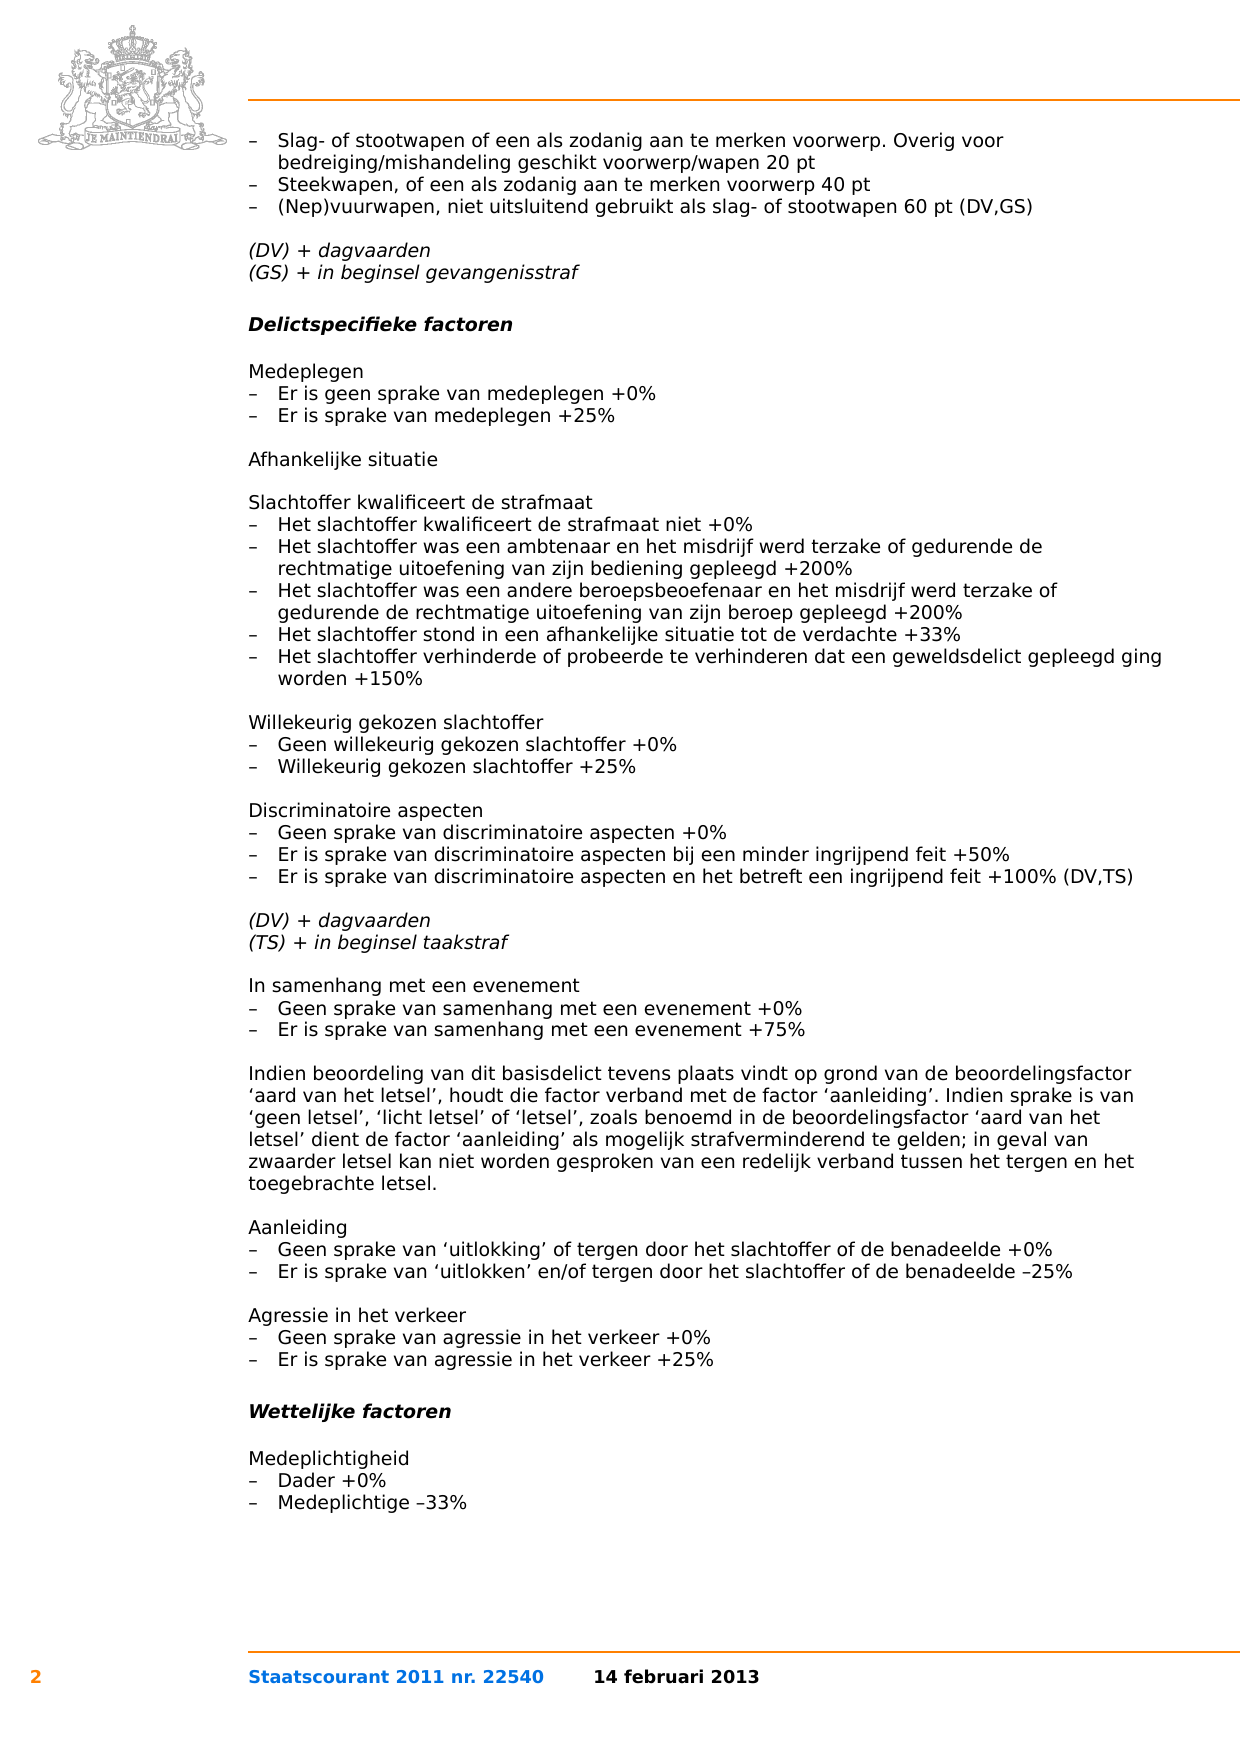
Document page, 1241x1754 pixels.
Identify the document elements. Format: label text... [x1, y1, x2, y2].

text Agressie in het verkeer [248, 1305, 1163, 1327]
text (DV) + dagvaarden [248, 240, 1163, 262]
text Discriminatoire aspecten [248, 800, 1163, 822]
text Indien beoordeling van dit basisdelict tevens plaats vindt op grond van de beoordelingsfactor ‘aard van het letsel’, houdt die factor verband met de factor ‘aanleiding’. Indien sprake is van ‘geen letsel’, ‘licht letsel’ of ‘letsel’, zoals benoemd in de beoordelingsfactor ‘aard van het letsel’ dient de factor ‘aanleiding’ als mogelijk strafverminderend te gelden; in geval van zwaarder letsel kan niet worden gesproken van een redelijk verband tussen het tergen en het toegebrachte letsel. [248, 1063, 1163, 1195]
text – Het slachtoffer stond in een afhankelijke situatie tot de verdachte +33% [248, 624, 1163, 646]
text In samenhang met een evenement [248, 975, 1163, 997]
text – Er is sprake van medeplegen +25% [248, 404, 1163, 427]
picture [38, 25, 227, 150]
text Afhankelijke situatie [248, 448, 1163, 470]
text – Medeplichtige –33% [248, 1492, 1163, 1514]
text – Er is sprake van discriminatoire aspecten bij een minder ingrijpend feit +50% [248, 844, 1163, 866]
subtitle Delictspecifieke factoren [248, 314, 1163, 336]
text – Slag- of stootwapen of een als zodanig aan te merken voorwerp. Overig voor bedreiging/mishandeling geschikt voorwerp/wapen 20 pt [248, 130, 1163, 174]
text Willekeurig gekozen slachtoffer [248, 712, 1163, 734]
text – Willekeurig gekozen slachtoffer +25% [248, 756, 1163, 778]
text – Er is sprake van agressie in het verkeer +25% [248, 1349, 1163, 1371]
text (GS) + in beginsel gevangenisstraf [248, 262, 1163, 284]
text – Het slachtoffer verhinderde of probeerde te verhinderen dat een geweldsdelict gepleegd ging worden +150% [248, 646, 1163, 690]
text – Geen sprake van agressie in het verkeer +0% [248, 1327, 1163, 1349]
text Medeplichtigheid [248, 1448, 1163, 1470]
text Aanleiding [248, 1217, 1163, 1239]
text – Er is sprake van samenhang met een evenement +75% [248, 1019, 1163, 1041]
text – Het slachtoffer kwalificeert de strafmaat niet +0% [248, 514, 1163, 536]
text Slachtoffer kwalificeert de strafmaat [248, 492, 1163, 514]
text – Geen sprake van discriminatoire aspecten +0% [248, 822, 1163, 844]
text – Er is sprake van discriminatoire aspecten en het betreft een ingrijpend feit +100% (DV,TS) [248, 866, 1163, 888]
text – Het slachtoffer was een andere beroepsbeoefenaar en het misdrijf werd terzake of gedurende de rechtmatige uitoefening van zijn beroep gepleegd +200% [248, 580, 1163, 624]
text – Dader +0% [248, 1470, 1163, 1492]
subtitle Wettelijke factoren [248, 1401, 1163, 1423]
text – Het slachtoffer was een ambtenaar en het misdrijf werd terzake of gedurende de rechtmatige uitoefening van zijn bediening gepleegd +200% [248, 536, 1163, 580]
text Medeplegen [248, 361, 1163, 383]
text – Er is geen sprake van medeplegen +0% [248, 383, 1163, 404]
text – (Nep)vuurwapen, niet uitsluitend gebruikt als slag- of stootwapen 60 pt (DV,GS) [248, 196, 1163, 218]
text – Geen sprake van ‘uitlokking’ of tergen door het slachtoffer of de benadeelde +0% [248, 1239, 1163, 1261]
text (DV) + dagvaarden [248, 909, 1163, 932]
text – Geen sprake van samenhang met een evenement +0% [248, 997, 1163, 1019]
text – Er is sprake van ‘uitlokken’ en/of tergen door het slachtoffer of de benadeelde –25% [248, 1261, 1163, 1283]
text – Steekwapen, of een als zodanig aan te merken voorwerp 40 pt [248, 174, 1163, 196]
text (TS) + in beginsel taakstraf [248, 932, 1163, 953]
text – Geen willekeurig gekozen slachtoffer +0% [248, 734, 1163, 756]
